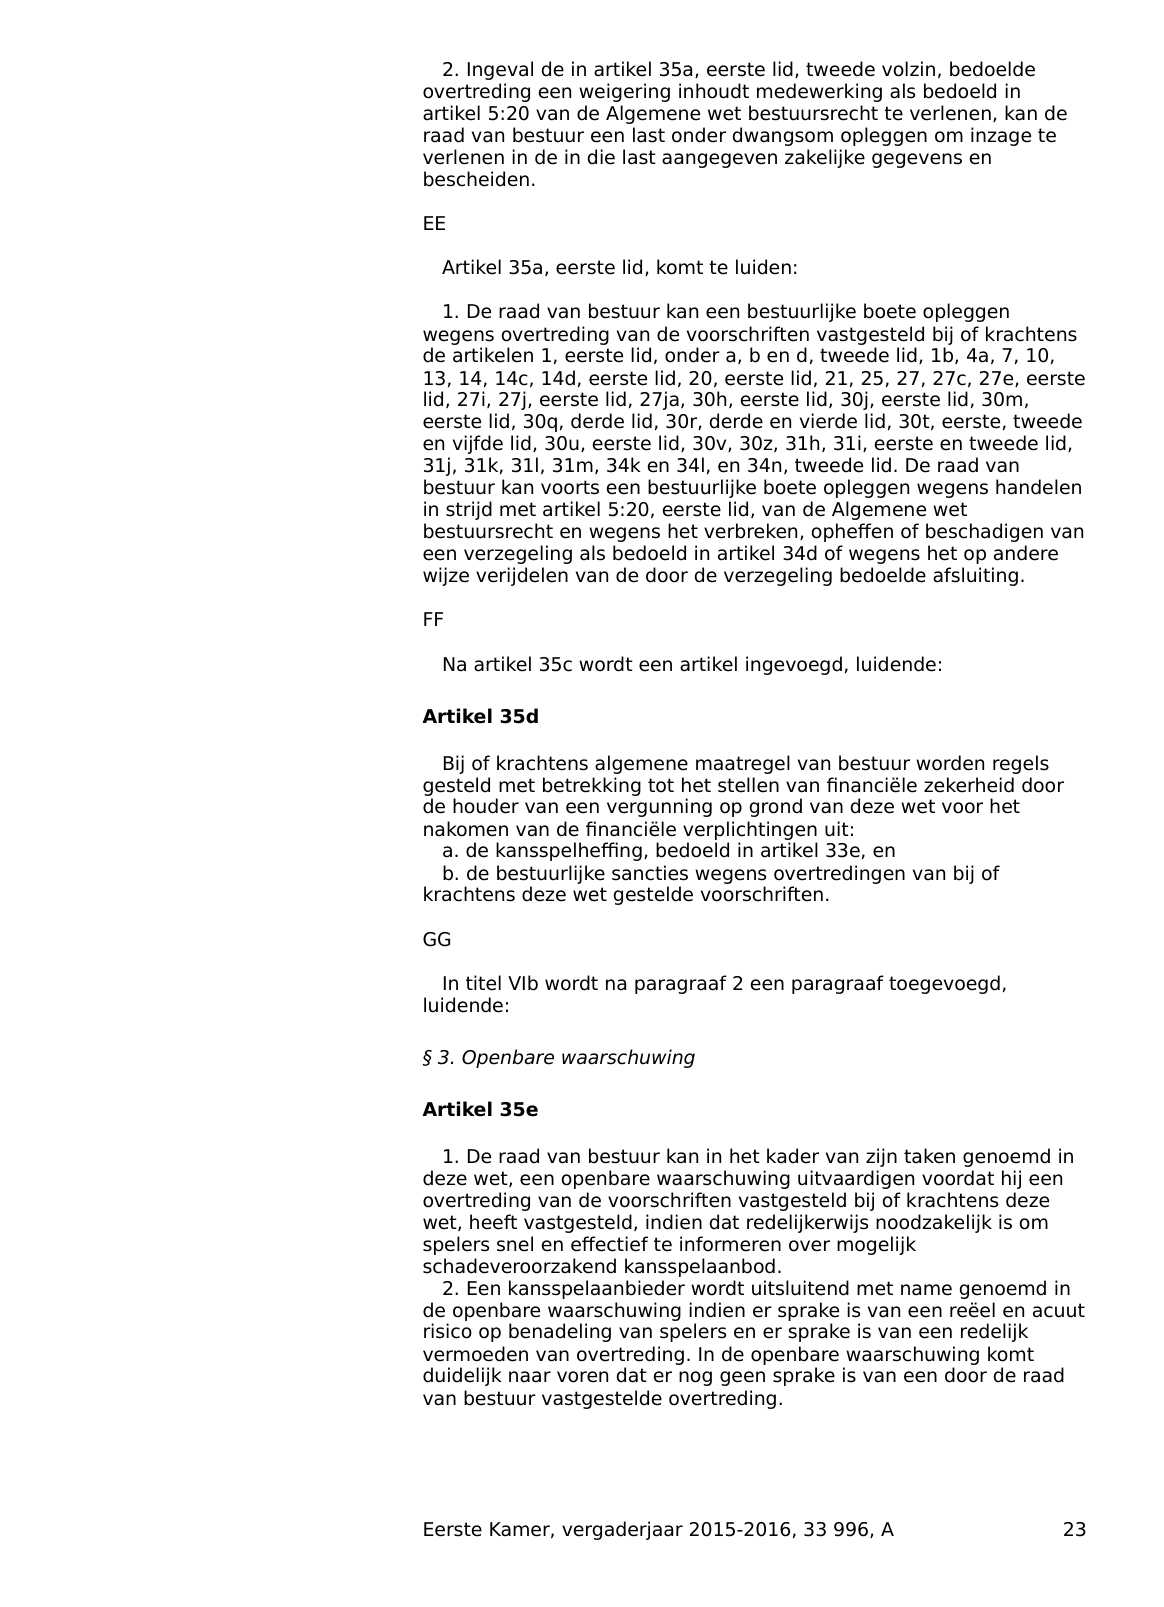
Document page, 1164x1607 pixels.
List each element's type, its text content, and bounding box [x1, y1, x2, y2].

text Artikel 35a, eerste lid, komt te luiden: [422, 257, 1087, 279]
text b. de bestuurlijke sancties wegens overtredingen van bij of krachtens deze wet gestelde voorschriften. [422, 862, 1087, 906]
subtitle § 3. Openbare waarschuwing [422, 1047, 1087, 1069]
text FF [422, 609, 1087, 631]
text Na artikel 35c wordt een artikel ingevoegd, luidende: [422, 653, 1087, 676]
subtitle Artikel 35d [422, 706, 1087, 727]
subtitle Artikel 35e [422, 1099, 1087, 1121]
text In titel VIb wordt na paragraaf 2 een paragraaf toegevoegd, luidende: [422, 973, 1087, 1017]
text 2. Een kansspelaanbieder wordt uitsluitend met name genoemd in de openbare waarschuwing indien er sprake is van een reëel en acuut risico op benadeling van spelers en er sprake is van een redelijk vermoeden van overtreding. In de openbare waarschuwing komt duidelijk naar voren dat er nog geen sprake is van een door de raad van bestuur vastgestelde overtreding. [422, 1277, 1087, 1409]
text 1. De raad van bestuur kan in het kader van zijn taken genoemd in deze wet, een openbare waarschuwing uitvaardigen voordat hij een overtreding van de voorschriften vastgesteld bij of krachtens deze wet, heeft vastgesteld, indien dat redelijkerwijs noodzakelijk is om spelers snel en effectief te informeren over mogelijk schadeveroorzakend kansspelaanbod. [422, 1146, 1087, 1277]
text a. de kansspelheffing, bedoeld in artikel 33e, en [422, 840, 1087, 862]
text Bij of krachtens algemene maatregel van bestuur worden regels gesteld met betrekking tot het stellen van financiële zekerheid door de houder van een vergunning op grond van deze wet voor het nakomen van de financiële verplichtingen uit: [422, 752, 1087, 840]
text 2. Ingeval de in artikel 35a, eerste lid, tweede volzin, bedoelde overtreding een weigering inhoudt medewerking als bedoeld in artikel 5:20 van de Algemene wet bestuursrecht te verlenen, kan de raad van bestuur een last onder dwangsom opleggen om inzage te verlenen in de in die last aangegeven zakelijke gegevens en bescheiden. [422, 59, 1087, 191]
text 1. De raad van bestuur kan een bestuurlijke boete opleggen wegens overtreding van de voorschriften vastgesteld bij of krachtens de artikelen 1, eerste lid, onder a, b en d, tweede lid, 1b, 4a, 7, 10, 13, 14, 14c, 14d, eerste lid, 20, eerste lid, 21, 25, 27, 27c, 27e, eerste lid, 27i, 27j, eerste lid, 27ja, 30h, eerste lid, 30j, eerste lid, 30m, eerste lid, 30q, derde lid, 30r, derde en vierde lid, 30t, eerste, tweede en vijfde lid, 30u, eerste lid, 30v, 30z, 31h, 31i, eerste en tweede lid, 31j, 31k, 31l, 31m, 34k en 34l, en 34n, tweede lid. De raad van bestuur kan voorts een bestuurlijke boete opleggen wegens handelen in strijd met artikel 5:20, eerste lid, van de Algemene wet bestuursrecht en wegens het verbreken, opheffen of beschadigen van een verzegeling als bedoeld in artikel 34d of wegens het op andere wijze verijdelen van de door de verzegeling bedoelde afsluiting. [422, 301, 1087, 587]
text EE [422, 213, 1087, 235]
text GG [422, 928, 1087, 951]
